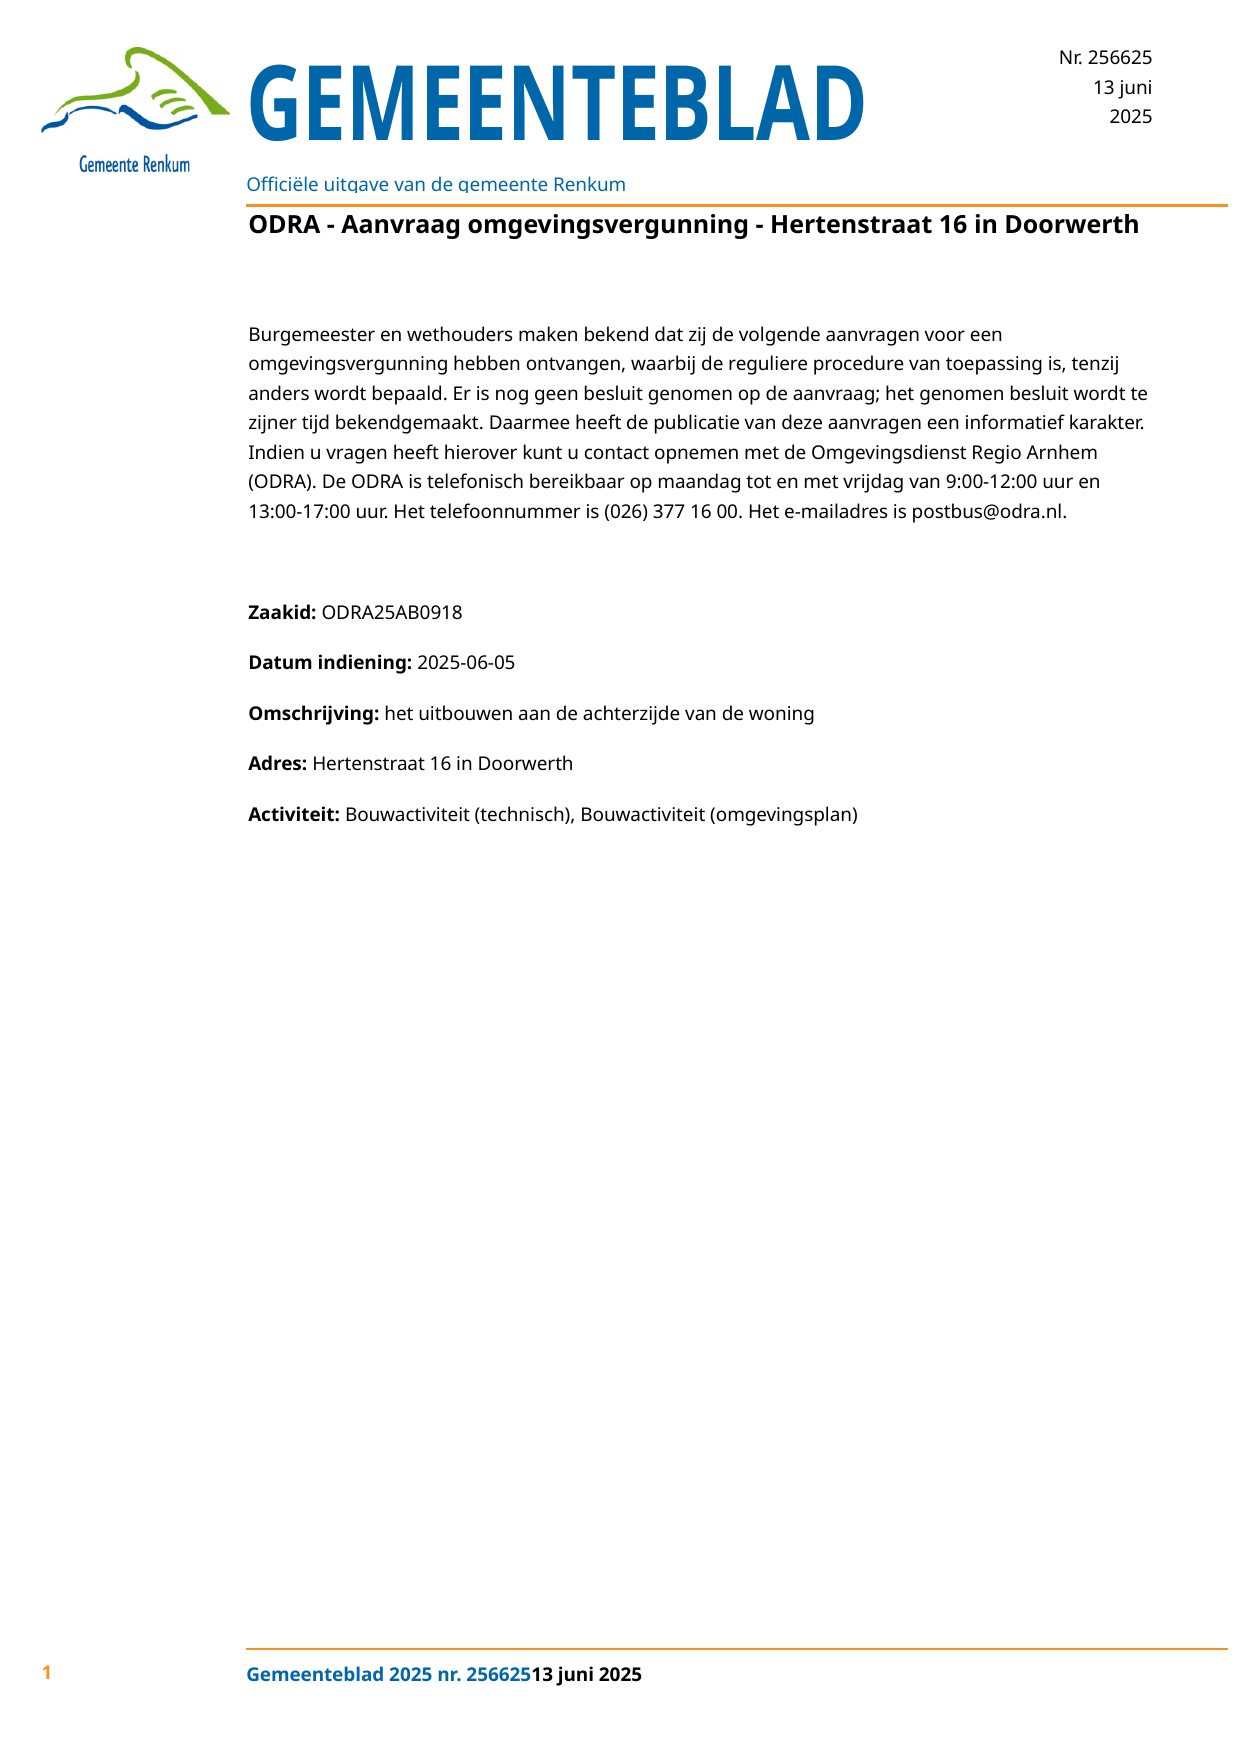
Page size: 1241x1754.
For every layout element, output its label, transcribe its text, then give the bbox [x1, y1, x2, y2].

picture [41, 47, 231, 172]
text Zaakid: ODRA25AB0918 [248, 599, 1152, 625]
text Datum indiening: 2025-06-05 [248, 649, 1152, 675]
text Activiteit: Bouwactiviteit (technisch), Bouwactiviteit (omgevingsplan) [248, 801, 1152, 826]
text Burgemeester en wethouders maken bekend dat zij de volgende aanvragen voor een omgevingsvergunning hebben ontvangen, waarbij de reguliere procedure van toepassing is, tenzij anders wordt bepaald. Er is nog geen besluit genomen op de aanvraag; het genomen besluit wordt te zijner tijd bekendgemaakt. Daarmee heeft de publicatie van deze aanvragen een informatief karakter. Indien u vragen heeft hierover kunt u contact opnemen met de Omgevingsdienst Regio Arnhem (ODRA). De ODRA is telefonisch bereikbaar op maandag tot en met vrijdag van 9:00-12:00 uur en 13:00-17:00 uur. Het telefoonnummer is (026) 377 16 00. Het e-mailadres is postbus@odra.nl. [248, 321, 1152, 524]
text Omschrijving: het uitbouwen aan de achterzijde van de woning [248, 700, 1152, 726]
text Adres: Hertenstraat 16 in Doorwerth [248, 750, 1152, 776]
text ODRA - Aanvraag omgevingsvergunning - Hertenstraat 16 in Doorwerth [248, 207, 1152, 241]
